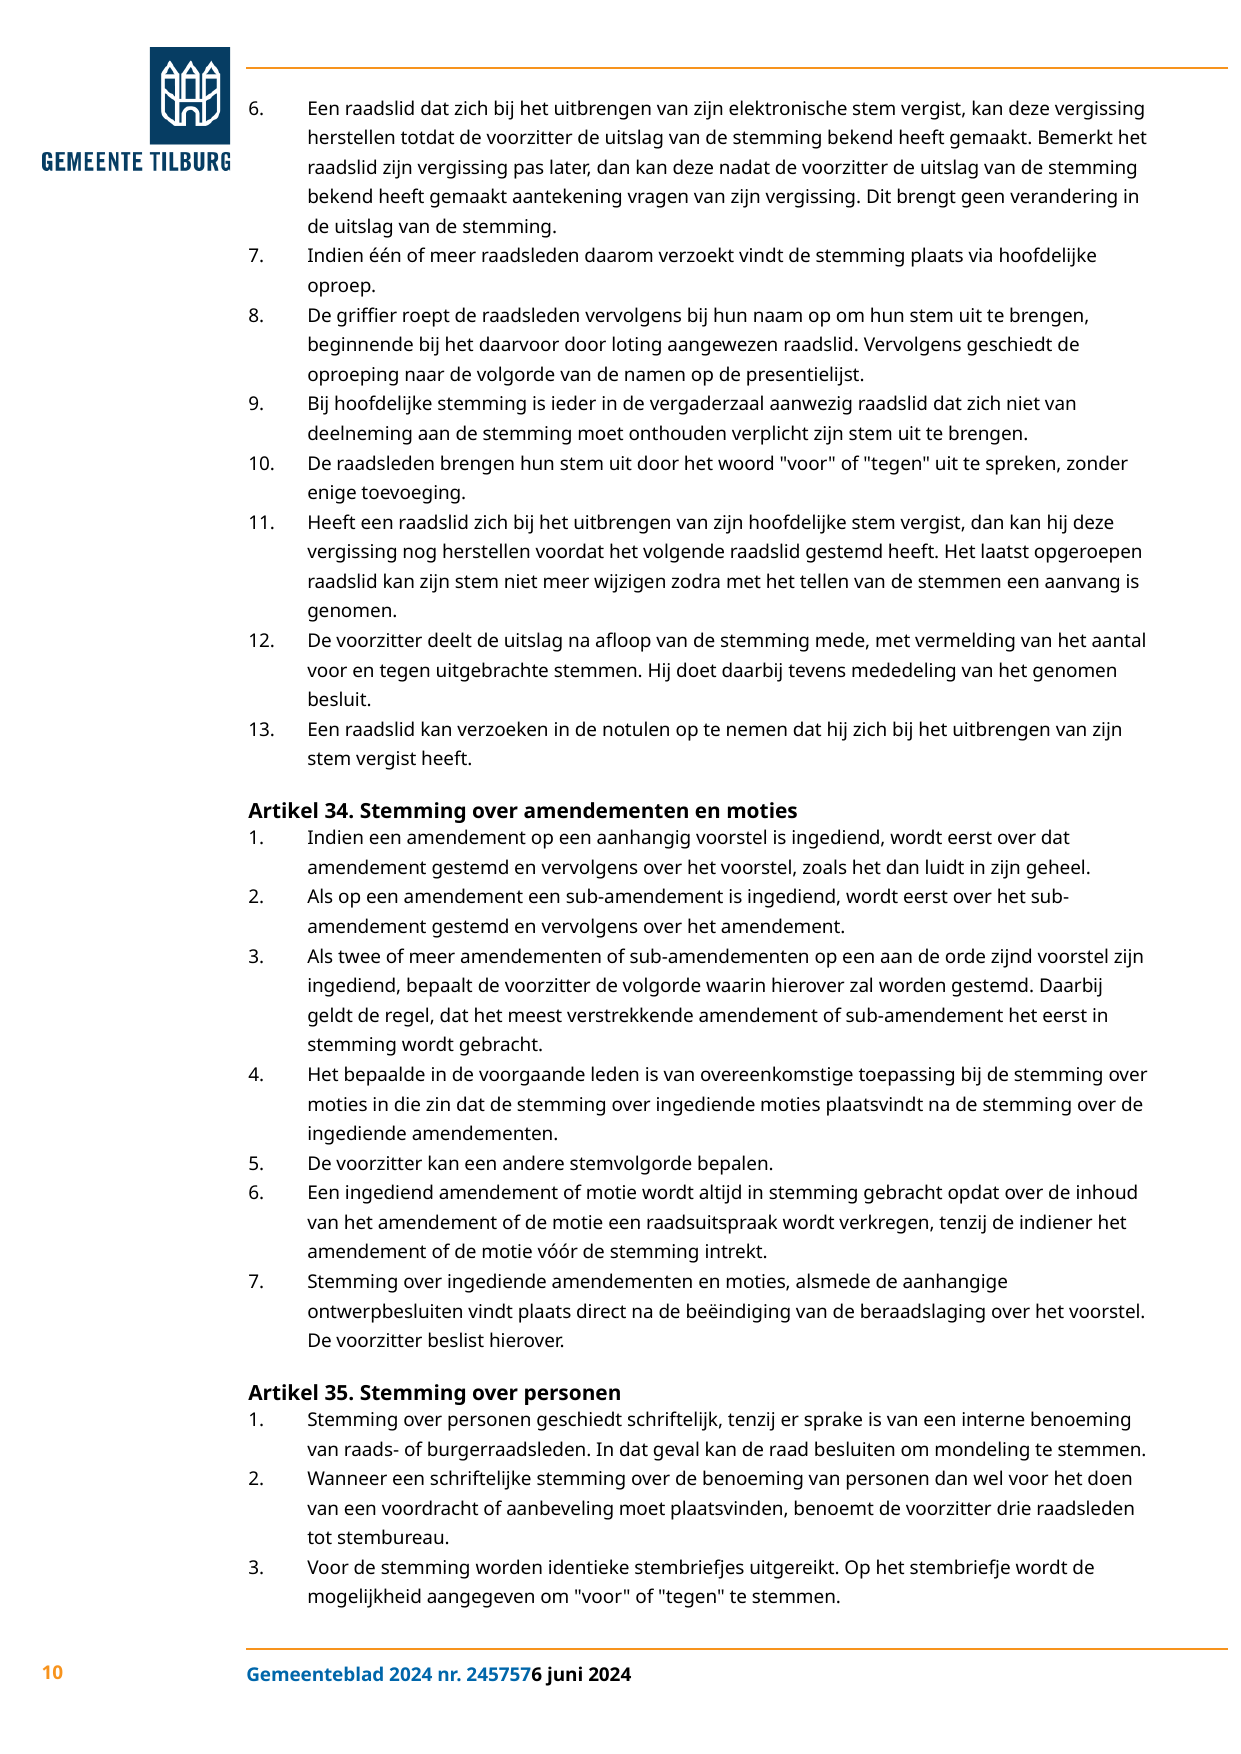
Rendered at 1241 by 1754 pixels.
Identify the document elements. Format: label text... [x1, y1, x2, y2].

list Een raadslid kan verzoeken in de notulen op te nemen dat hij zich bij het uitbrengen van zijn stem vergist heeft. [248, 716, 1152, 771]
text Artikel 34. Stemming over amendementen en moties [248, 796, 1152, 824]
list Wanneer een schriftelijke stemming over de benoeming van personen dan wel voor het doen van een voordracht of aanbeveling moet plaatsvinden, benoemt de voorzitter drie raadsleden tot stembureau. [248, 1465, 1152, 1550]
list Voor de stemming worden identieke stembriefjes uitgereikt. Op het stembriefje wordt de mogelijkheid aangegeven om "voor" of "tegen" te stemmen. [248, 1554, 1152, 1609]
list Heeft een raadslid zich bij het uitbrengen van zijn hoofdelijke stem vergist, dan kan hij deze vergissing nog herstellen voordat het volgende raadslid gestemd heeft. Het laatst opgeroepen raadslid kan zijn stem niet meer wijzigen zodra met het tellen van de stemmen een aanvang is genomen. [248, 509, 1152, 623]
list Een raadslid dat zich bij het uitbrengen van zijn elektronische stem vergist, kan deze vergissing herstellen totdat de voorzitter de uitslag van de stemming bekend heeft gemaakt. Bemerkt het raadslid zijn vergissing pas later, dan kan deze nadat de voorzitter de uitslag van de stemming bekend heeft gemaakt aantekening vragen van zijn vergissing. Dit brengt geen verandering in de uitslag van de stemming. [248, 95, 1152, 239]
list Het bepaalde in de voorgaande leden is van overeenkomstige toepassing bij de stemming over moties in die zin dat de stemming over ingediende moties plaatsvindt na de stemming over de ingediende amendementen. [248, 1061, 1152, 1146]
list De griffier roept de raadsleden vervolgens bij hun naam op om hun stem uit te brengen, beginnende bij het daarvoor door loting aangewezen raadslid. Vervolgens geschiedt de oproeping naar de volgorde van de namen op de presentielijst. [248, 302, 1152, 387]
list Bij hoofdelijke stemming is ieder in de vergaderzaal aanwezig raadslid dat zich niet van deelneming aan de stemming moet onthouden verplicht zijn stem uit te brengen. [248, 391, 1152, 446]
list De raadsleden brengen hun stem uit door het woord "voor" of "tegen" uit te spreken, zonder enige toevoeging. [248, 450, 1152, 505]
list Stemming over ingediende amendementen en moties, alsmede de aanhangige ontwerpbesluiten vindt plaats direct na de beëindiging van de beraadslaging over het voorstel. De voorzitter beslist hierover. [248, 1268, 1152, 1353]
list Een ingediend amendement of motie wordt altijd in stemming gebracht opdat over de inhoud van het amendement of de motie een raadsuitspraak wordt verkregen, tenzij de indiener het amendement of de motie vóór de stemming intrekt. [248, 1179, 1152, 1264]
picture [41, 47, 231, 172]
list De voorzitter kan een andere stemvolgorde bepalen. [248, 1150, 1152, 1176]
list De voorzitter deelt de uitslag na afloop van de stemming mede, met vermelding van het aantal voor en tegen uitgebrachte stemmen. Hij doet daarbij tevens mededeling van het genomen besluit. [248, 627, 1152, 712]
list Als twee of meer amendementen of sub-amendementen op een aan de orde zijnd voorstel zijn ingediend, bepaalt de voorzitter de volgorde waarin hierover zal worden gestemd. Daarbij geldt de regel, dat het meest verstrekkende amendement of sub-amendement het eerst in stemming wordt gebracht. [248, 943, 1152, 1057]
text Artikel 35. Stemming over personen [248, 1378, 1152, 1406]
list Indien een amendement op een aanhangig voorstel is ingediend, wordt eerst over dat amendement gestemd en vervolgens over het voorstel, zoals het dan luidt in zijn geheel. [248, 824, 1152, 880]
list Als op een amendement een sub-amendement is ingediend, wordt eerst over het sub-amendement gestemd en vervolgens over het amendement. [248, 884, 1152, 939]
list Indien één of meer raadsleden daarom verzoekt vindt de stemming plaats via hoofdelijke oproep. [248, 243, 1152, 298]
list Stemming over personen geschiedt schriftelijk, tenzij er sprake is van een interne benoeming van raads- of burgerraadsleden. In dat geval kan de raad besluiten om mondeling te stemmen. [248, 1406, 1152, 1462]
